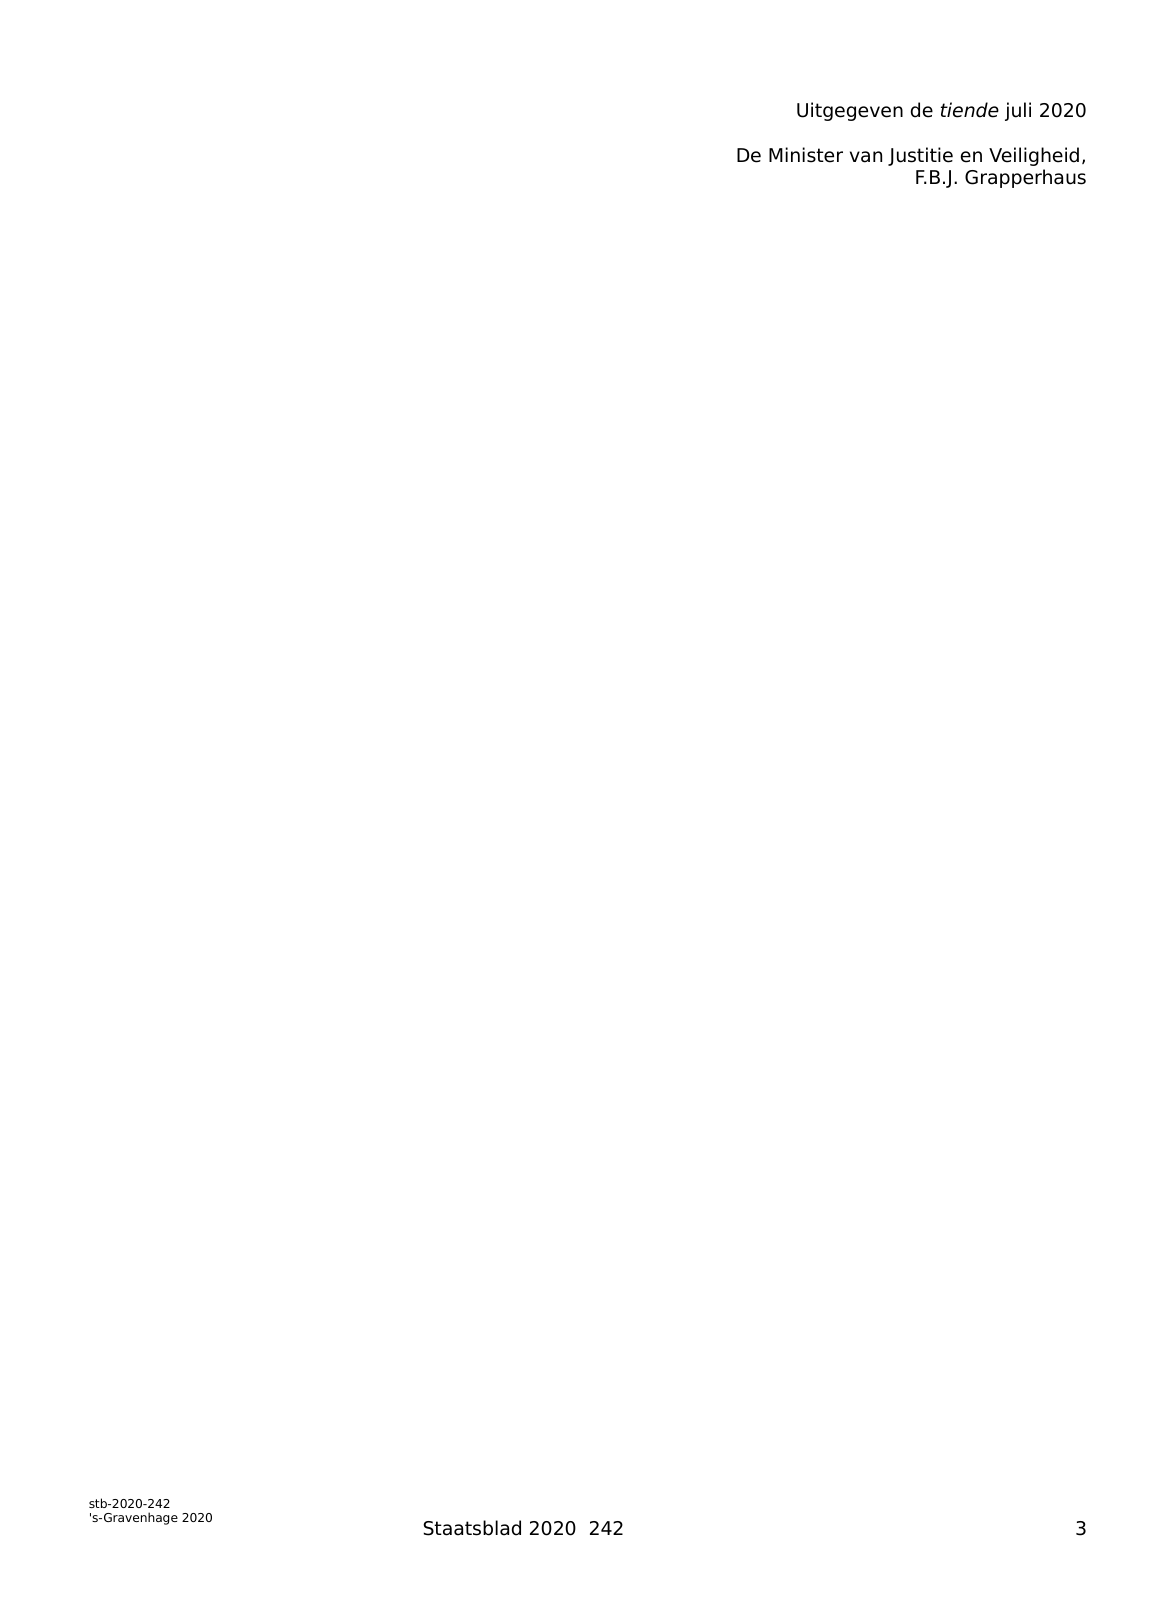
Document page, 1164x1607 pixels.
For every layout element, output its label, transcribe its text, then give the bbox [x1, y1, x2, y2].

text 's-Gravenhage 2020 [88, 1511, 323, 1525]
text stb-2020-242 [88, 1497, 323, 1511]
text De Minister van Justitie en Veiligheid, F.B.J. Grapperhaus [422, 144, 1087, 188]
text Uitgegeven de tiende juli 2020 [422, 100, 1087, 122]
